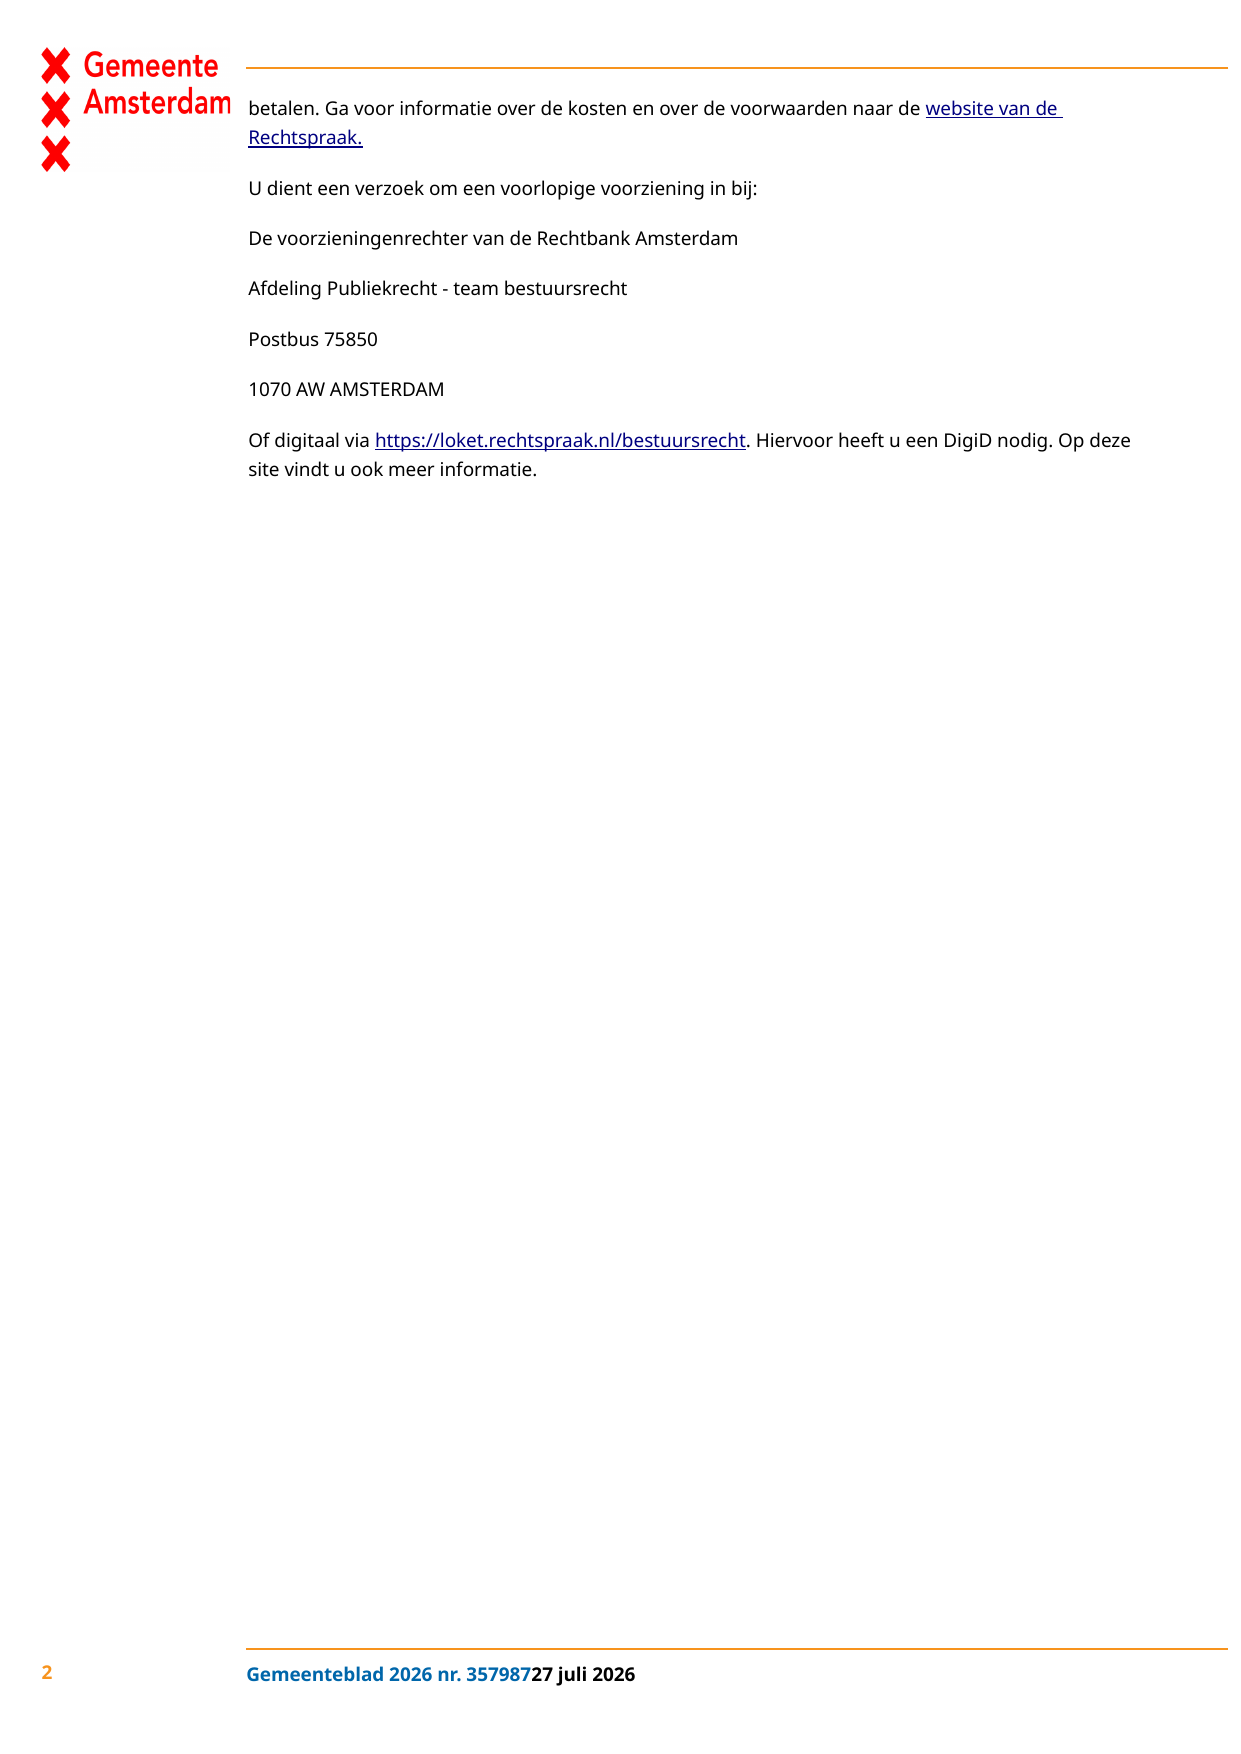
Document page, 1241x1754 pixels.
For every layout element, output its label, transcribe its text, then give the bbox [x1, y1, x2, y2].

text Of digitaal via https://loket.rechtspraak.nl/bestuursrecht. Hiervoor heeft u een DigiD nodig. Op deze site vindt u ook meer informatie. [248, 427, 1152, 482]
text betalen. Ga voor informatie over de kosten en over de voorwaarden naar de website van de Rechtspraak. [248, 95, 1152, 150]
text Afdeling Publiekrecht - team bestuursrecht [248, 276, 1152, 301]
text De voorzieningenrechter van de Rechtbank Amsterdam [248, 225, 1152, 251]
text 1070 AW AMSTERDAM [248, 376, 1152, 402]
picture [41, 47, 231, 172]
text Postbus 75850 [248, 326, 1152, 352]
text U dient een verzoek om een voorlopige voorziening in bij: [248, 175, 1152, 201]
